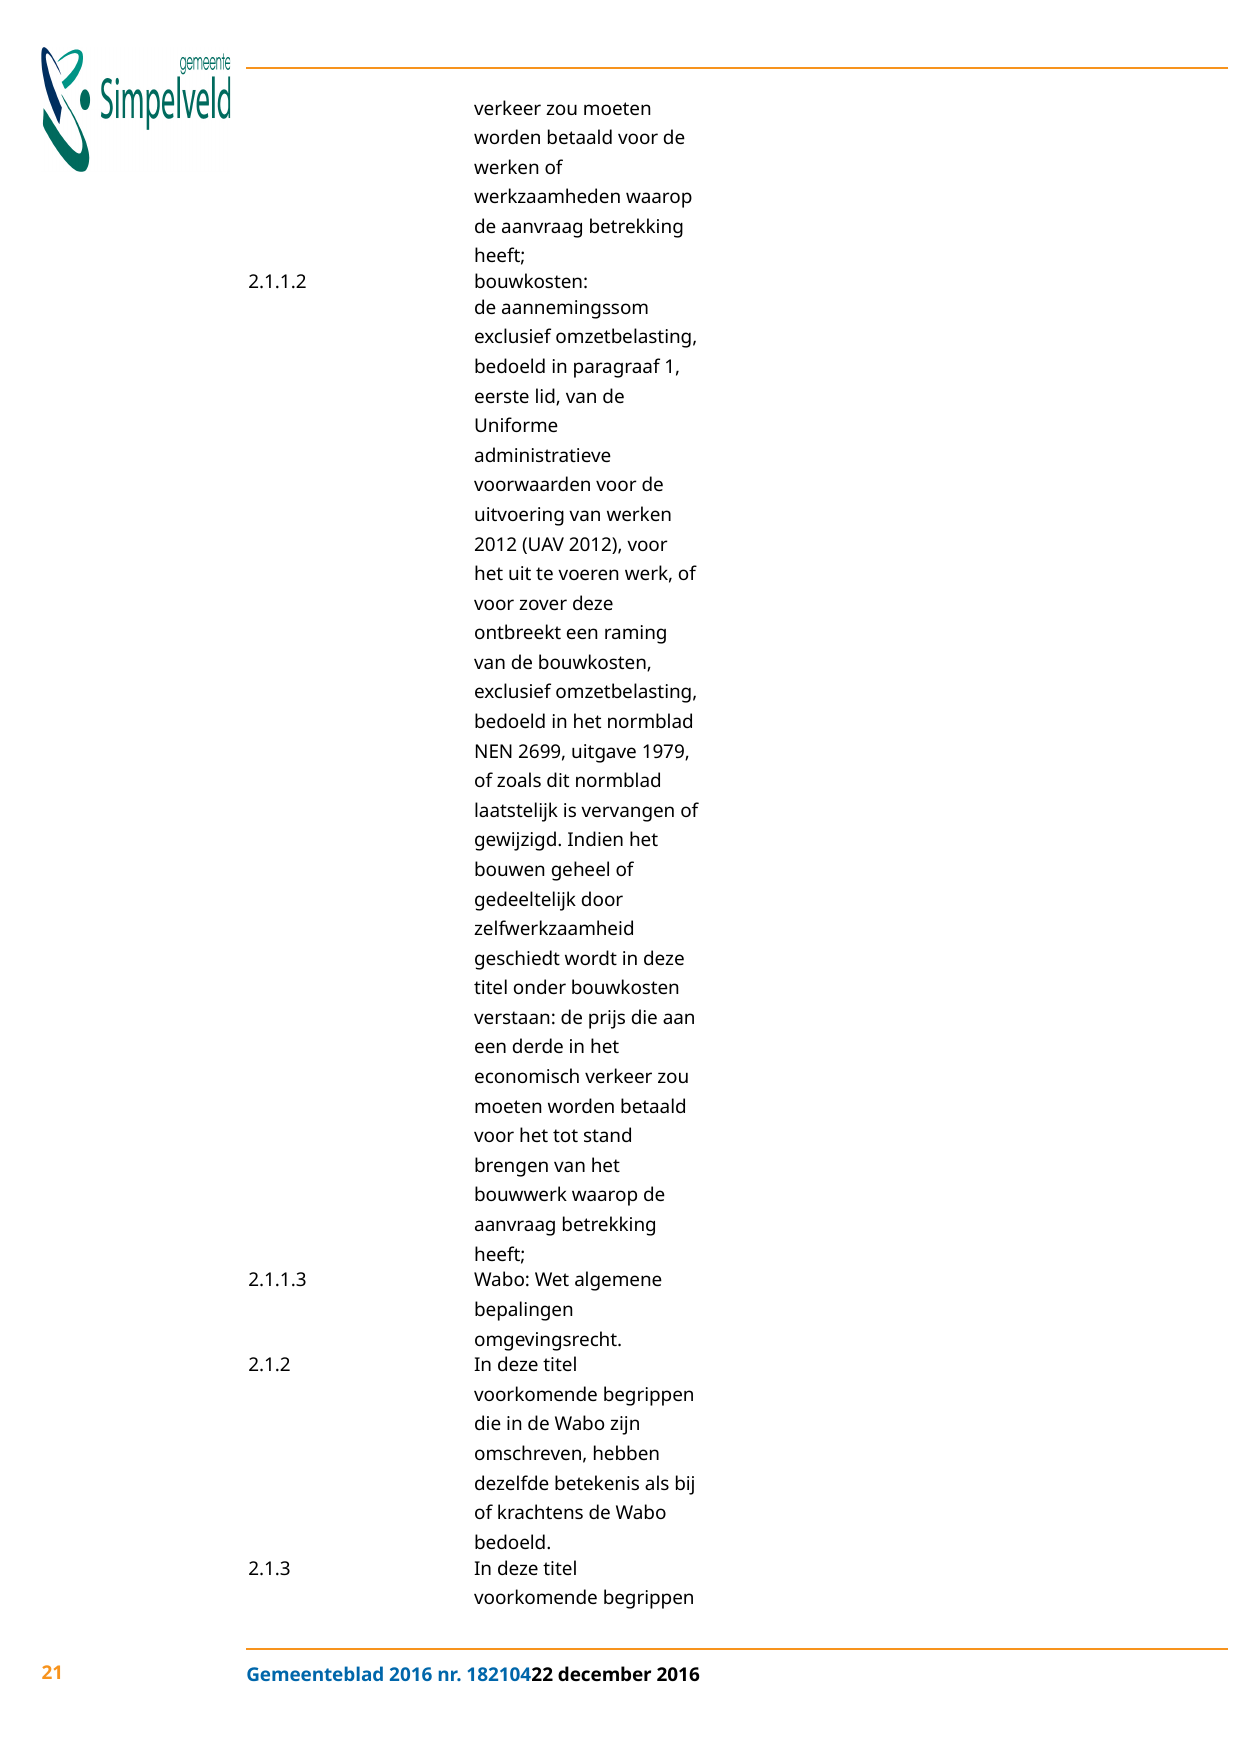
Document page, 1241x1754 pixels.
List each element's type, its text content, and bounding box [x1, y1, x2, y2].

table_cell 2.1.1.2 [248, 269, 474, 294]
table_cell verkeer zou moeten worden betaald voor de werken of werkzaamheden waarop de aanvraag betrekking heeft; [474, 95, 700, 268]
table_cell 2.1.3 [248, 1555, 474, 1610]
table_cell [700, 1351, 926, 1555]
table_cell [700, 95, 926, 268]
table_cell 2.1.2 [248, 1351, 474, 1555]
table_cell [926, 1555, 1152, 1610]
table_cell In deze titel voorkomende begrippen die in de Wabo zijn omschreven, hebben dezelfde betekenis als bij of krachtens de Wabo bedoeld. [474, 1351, 700, 1555]
table_cell [926, 95, 1152, 268]
table_cell [700, 1267, 926, 1351]
table_cell [248, 95, 474, 268]
table_cell 2.1.1.3 [248, 1267, 474, 1351]
table_cell Wabo: Wet algemene bepalingen omgevingsrecht. [474, 1267, 700, 1351]
table_cell [926, 1351, 1152, 1555]
table_cell [700, 294, 926, 1267]
table_cell [926, 294, 1152, 1267]
table_cell [926, 269, 1152, 294]
table_cell [926, 1267, 1152, 1351]
table_cell In deze titel voorkomende begrippen [474, 1555, 700, 1610]
picture [41, 47, 231, 172]
table_cell [700, 1555, 926, 1610]
table_cell bouwkosten: [474, 269, 700, 294]
table_cell de aannemingssom exclusief omzetbelasting, bedoeld in paragraaf 1, eerste lid, van de Uniforme administratieve voorwaarden voor de uitvoering van werken 2012 (UAV 2012), voor het uit te voeren werk, of voor zover deze ontbreekt een raming van de bouwkosten, exclusief omzetbelasting, bedoeld in het normblad NEN 2699, uitgave 1979, of zoals dit normblad laatstelijk is vervangen of gewijzigd. Indien het bouwen geheel of gedeeltelijk door zelfwerkzaamheid geschiedt wordt in deze titel onder bouwkosten verstaan: de prijs die aan een derde in het economisch verkeer zou moeten worden betaald voor het tot stand brengen van het bouwwerk waarop de aanvraag betrekking heeft; [474, 294, 700, 1267]
table_cell [700, 269, 926, 294]
table_cell [248, 294, 474, 1267]
